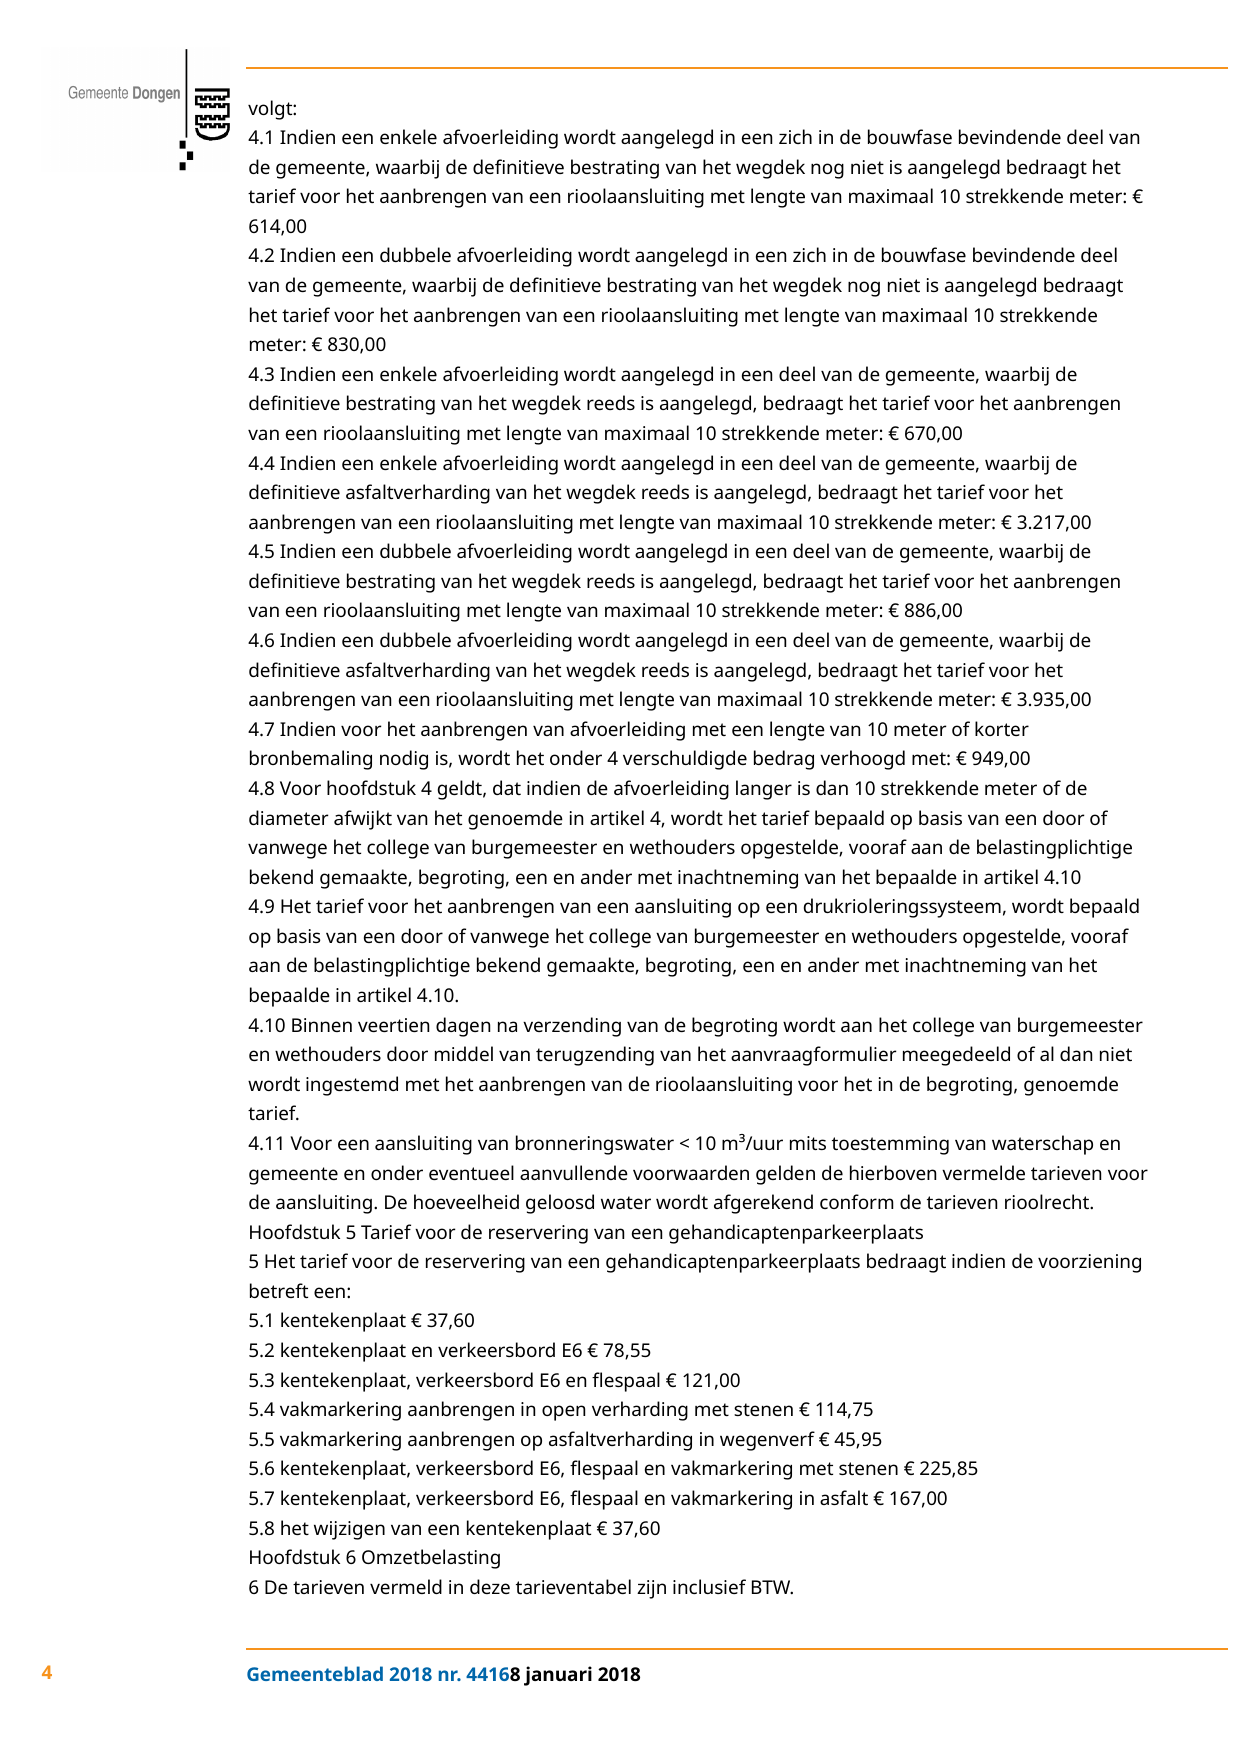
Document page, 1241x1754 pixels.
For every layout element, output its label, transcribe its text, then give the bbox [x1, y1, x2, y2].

text 4.10 Binnen veertien dagen na verzending van de begroting wordt aan het college van burgemeester en wethouders door middel van terugzending van het aanvraagformulier meegedeeld of al dan niet wordt ingestemd met het aanbrengen van de rioolaansluiting voor het in de begroting, genoemde tarief. [248, 1012, 1152, 1126]
text 5.2 kentekenplaat en verkeersbord E6 € 78,55 [248, 1337, 1152, 1363]
text 5.5 vakmarkering aanbrengen op asfaltverharding in wegenverf € 45,95 [248, 1426, 1152, 1452]
text 4.7 Indien voor het aanbrengen van afvoerleiding met een lengte van 10 meter of korter bronbemaling nodig is, wordt het onder 4 verschuldigde bedrag verhoogd met: € 949,00 [248, 716, 1152, 771]
text volgt: [248, 95, 1152, 121]
text 4.8 Voor hoofdstuk 4 geldt, dat indien de afvoerleiding langer is dan 10 strekkende meter of de diameter afwijkt van het genoemde in artikel 4, wordt het tarief bepaald op basis van een door of vanwege het college van burgemeester en wethouders opgestelde, vooraf aan de belastingplichtige bekend gemaakte, begroting, een en ander met inachtneming van het bepaalde in artikel 4.10 [248, 775, 1152, 890]
text 4.2 Indien een dubbele afvoerleiding wordt aangelegd in een zich in de bouwfase bevindende deel van de gemeente, waarbij de definitieve bestrating van het wegdek nog niet is aangelegd bedraagt het tarief voor het aanbrengen van een rioolaansluiting met lengte van maximaal 10 strekkende meter: € 830,00 [248, 243, 1152, 357]
text 5.6 kentekenplaat, verkeersbord E6, flespaal en vakmarkering met stenen € 225,85 [248, 1456, 1152, 1481]
text 4.9 Het tarief voor het aanbrengen van een aansluiting op een drukrioleringssysteem, wordt bepaald op basis van een door of vanwege het college van burgemeester en wethouders opgestelde, vooraf aan de belastingplichtige bekend gemaakte, begroting, een en ander met inachtneming van het bepaalde in artikel 4.10. [248, 893, 1152, 1008]
picture [41, 47, 231, 172]
text 6 De tarieven vermeld in deze tarieventabel zijn inclusief BTW. [248, 1574, 1152, 1600]
text 5.1 kentekenplaat € 37,60 [248, 1308, 1152, 1333]
text 5.7 kentekenplaat, verkeersbord E6, flespaal en vakmarkering in asfalt € 167,00 [248, 1485, 1152, 1511]
text 5.3 kentekenplaat, verkeersbord E6 en flespaal € 121,00 [248, 1367, 1152, 1393]
text 5.4 vakmarkering aanbrengen in open verharding met stenen € 114,75 [248, 1396, 1152, 1422]
text Hoofdstuk 5 Tarief voor de reservering van een gehandicaptenparkeerplaats [248, 1219, 1152, 1245]
text 5 Het tarief voor de reservering van een gehandicaptenparkeerplaats bedraagt indien de voorziening betreft een: [248, 1248, 1152, 1304]
text Hoofdstuk 6 Omzetbelasting [248, 1544, 1152, 1570]
text 4.11 Voor een aansluiting van bronneringswater < 10 m³/uur mits toestemming van waterschap en gemeente en onder eventueel aanvullende voorwaarden gelden de hierboven vermelde tarieven voor de aansluiting. De hoeveelheid geloosd water wordt afgerekend conform de tarieven rioolrecht. [248, 1130, 1152, 1215]
text 5.8 het wijzigen van een kentekenplaat € 37,60 [248, 1515, 1152, 1541]
text 4.4 Indien een enkele afvoerleiding wordt aangelegd in een deel van de gemeente, waarbij de definitieve asfaltverharding van het wegdek reeds is aangelegd, bedraagt het tarief voor het aanbrengen van een rioolaansluiting met lengte van maximaal 10 strekkende meter: € 3.217,00 [248, 450, 1152, 535]
text 4.1 Indien een enkele afvoerleiding wordt aangelegd in een zich in de bouwfase bevindende deel van de gemeente, waarbij de definitieve bestrating van het wegdek nog niet is aangelegd bedraagt het tarief voor het aanbrengen van een rioolaansluiting met lengte van maximaal 10 strekkende meter: € 614,00 [248, 124, 1152, 239]
text 4.3 Indien een enkele afvoerleiding wordt aangelegd in een deel van de gemeente, waarbij de definitieve bestrating van het wegdek reeds is aangelegd, bedraagt het tarief voor het aanbrengen van een rioolaansluiting met lengte van maximaal 10 strekkende meter: € 670,00 [248, 361, 1152, 446]
text 4.6 Indien een dubbele afvoerleiding wordt aangelegd in een deel van de gemeente, waarbij de definitieve asfaltverharding van het wegdek reeds is aangelegd, bedraagt het tarief voor het aanbrengen van een rioolaansluiting met lengte van maximaal 10 strekkende meter: € 3.935,00 [248, 627, 1152, 712]
text 4.5 Indien een dubbele afvoerleiding wordt aangelegd in een deel van de gemeente, waarbij de definitieve bestrating van het wegdek reeds is aangelegd, bedraagt het tarief voor het aanbrengen van een rioolaansluiting met lengte van maximaal 10 strekkende meter: € 886,00 [248, 538, 1152, 623]
